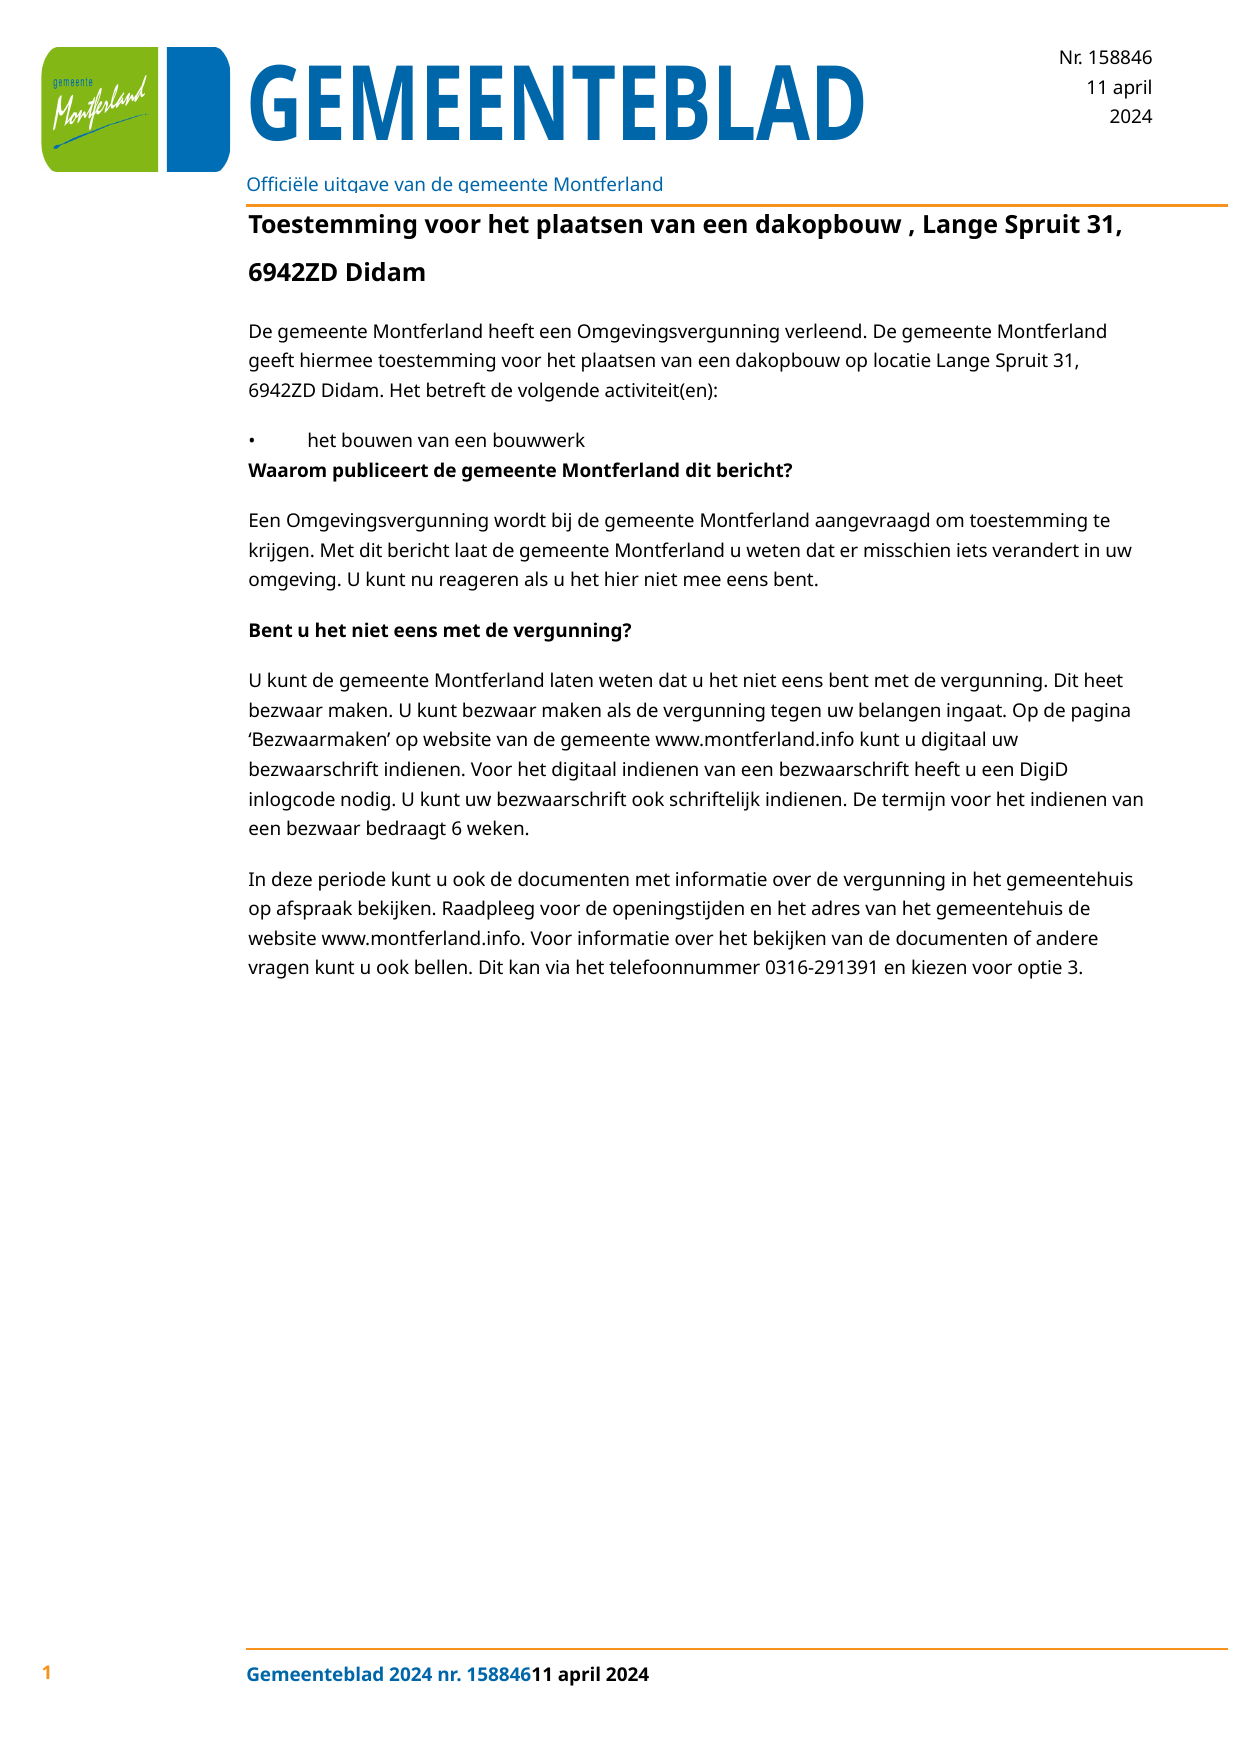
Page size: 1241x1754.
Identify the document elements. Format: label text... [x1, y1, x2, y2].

text Waarom publiceert de gemeente Montferland dit bericht? [248, 457, 1152, 483]
text U kunt de gemeente Montferland laten weten dat u het niet eens bent met de vergunning. Dit heet bezwaar maken. U kunt bezwaar maken als de vergunning tegen uw belangen ingaat. Op de pagina ‘Bezwaarmaken’ op website van de gemeente www.montferland.info kunt u digitaal uw bezwaarschrift indienen. Voor het digitaal indienen van een bezwaarschrift heeft u een DigiD inlogcode nodig. U kunt uw bezwaarschrift ook schriftelijk indienen. De termijn voor het indienen van een bezwaar bedraagt 6 weken. [248, 667, 1152, 841]
text Bent u het niet eens met de vergunning? [248, 617, 1152, 643]
text Een Omgevingsvergunning wordt bij de gemeente Montferland aangevraagd om toestemming te krijgen. Met dit bericht laat de gemeente Montferland u weten dat er misschien iets verandert in uw omgeving. U kunt nu reageren als u het hier niet mee eens bent. [248, 507, 1152, 592]
text De gemeente Montferland heeft een Omgevingsvergunning verleend. De gemeente Montferland geeft hiermee toestemming voor het plaatsen van een dakopbouw op locatie Lange Spruit 31, 6942ZD Didam. Het betreft de volgende activiteit(en): [248, 318, 1152, 403]
picture [41, 47, 231, 172]
text In deze periode kunt u ook de documenten met informatie over de vergunning in het gemeentehuis op afspraak bekijken. Raadpleeg voor de openingstijden en het adres van het gemeentehuis de website www.montferland.info. Voor informatie over het bekijken van de documenten of andere vragen kunt u ook bellen. Dit kan via het telefoonnummer 0316-291391 en kiezen voor optie 3. [248, 866, 1152, 980]
list het bouwen van een bouwwerk [248, 427, 1152, 453]
text Toestemming voor het plaatsen van een dakopbouw , Lange Spruit 31, 6942ZD Didam [248, 207, 1152, 288]
